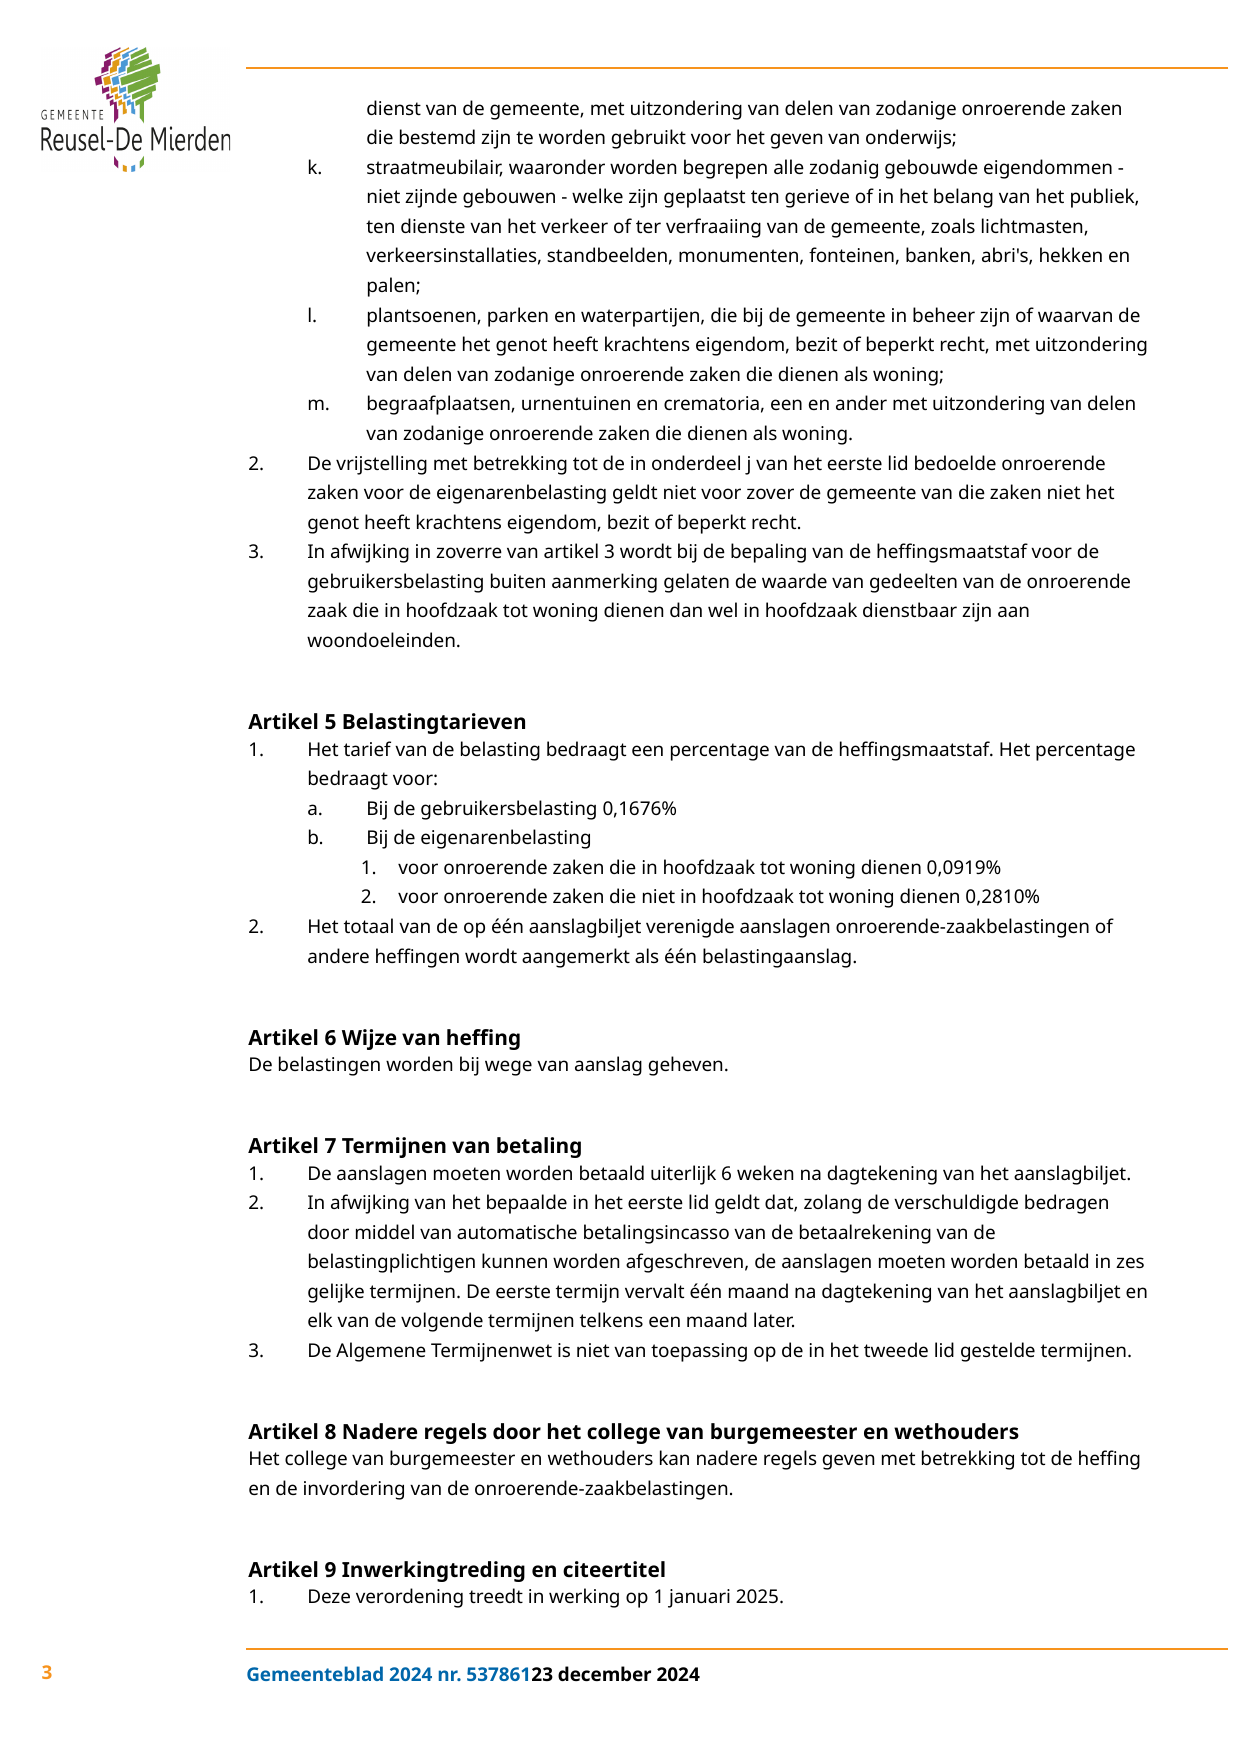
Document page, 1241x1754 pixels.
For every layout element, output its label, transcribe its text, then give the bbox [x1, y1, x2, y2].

list Het tarief van de belasting bedraagt een percentage van de heffingsmaatstaf. Het percentage bedraagt voor: [248, 736, 1152, 791]
list plantsoenen, parken en waterpartijen, die bij de gemeente in beheer zijn of waarvan de gemeente het genot heeft krachtens eigendom, bezit of beperkt recht, met uitzondering van delen van zodanige onroerende zaken die dienen als woning; [307, 302, 1152, 387]
list dienst van de gemeente, met uitzondering van delen van zodanige onroerende zaken die bestemd zijn te worden gebruikt voor het geven van onderwijs; [307, 95, 1152, 150]
text Artikel 7 Termijnen van betaling [248, 1131, 1152, 1160]
list begraafplaatsen, urnentuinen en crematoria, een en ander met uitzondering van delen van zodanige onroerende zaken die dienen als woning. [307, 391, 1152, 446]
text Artikel 9 Inwerkingtreding en citeertitel [248, 1555, 1152, 1584]
text Artikel 8 Nadere regels door het college van burgemeester en wethouders [248, 1417, 1152, 1446]
list De vrijstelling met betrekking tot de in onderdeel j van het eerste lid bedoelde onroerende zaken voor de eigenarenbelasting geldt niet voor zover de gemeente van die zaken niet het genot heeft krachtens eigendom, bezit of beperkt recht. [248, 450, 1152, 535]
list voor onroerende zaken die niet in hoofdzaak tot woning dienen 0,2810% [361, 884, 1152, 909]
list Het totaal van de op één aanslagbiljet verenigde aanslagen onroerende-zaakbelastingen of andere heffingen wordt aangemerkt als één belastingaanslag. [248, 913, 1152, 968]
text Artikel 6 Wijze van heffing [248, 1023, 1152, 1051]
list Bij de eigenarenbelasting [307, 824, 1152, 850]
list straatmeubilair, waaronder worden begrepen alle zodanig gebouwde eigendommen - niet zijnde gebouwen - welke zijn geplaatst ten gerieve of in het belang van het publiek, ten dienste van het verkeer of ter verfraaiing van de gemeente, zoals lichtmasten, verkeersinstallaties, standbeelden, monumenten, fonteinen, banken, abri's, hekken en palen; [307, 154, 1152, 298]
list In afwijking in zoverre van artikel 3 wordt bij de bepaling van de heffingsmaatstaf voor de gebruikersbelasting buiten aanmerking gelaten de waarde van gedeelten van de onroerende zaak die in hoofdzaak tot woning dienen dan wel in hoofdzaak dienstbaar zijn aan woondoeleinden. [248, 538, 1152, 653]
list Bij de gebruikersbelasting 0,1676% [307, 795, 1152, 821]
list Deze verordening treedt in werking op 1 januari 2025. [248, 1584, 1152, 1609]
list voor onroerende zaken die in hoofdzaak tot woning dienen 0,0919% [361, 854, 1152, 880]
list De Algemene Termijnenwet is niet van toepassing op de in het tweede lid gestelde termijnen. [248, 1337, 1152, 1363]
list De aanslagen moeten worden betaald uiterlijk 6 weken na dagtekening van het aanslagbiljet. [248, 1160, 1152, 1185]
text De belastingen worden bij wege van aanslag geheven. [248, 1051, 1152, 1077]
text Artikel 5 Belastingtarieven [248, 707, 1152, 736]
text Het college van burgemeester en wethouders kan nadere regels geven met betrekking tot de heffing en de invordering van de onroerende-zaakbelastingen. [248, 1446, 1152, 1501]
list In afwijking van het bepaalde in het eerste lid geldt dat, zolang de verschuldigde bedragen door middel van automatische betalingsincasso van de betaalrekening van de belastingplichtigen kunnen worden afgeschreven, de aanslagen moeten worden betaald in zes gelijke termijnen. De eerste termijn vervalt één maand na dagtekening van het aanslagbiljet en elk van de volgende termijnen telkens een maand later. [248, 1189, 1152, 1333]
picture [41, 47, 231, 172]
